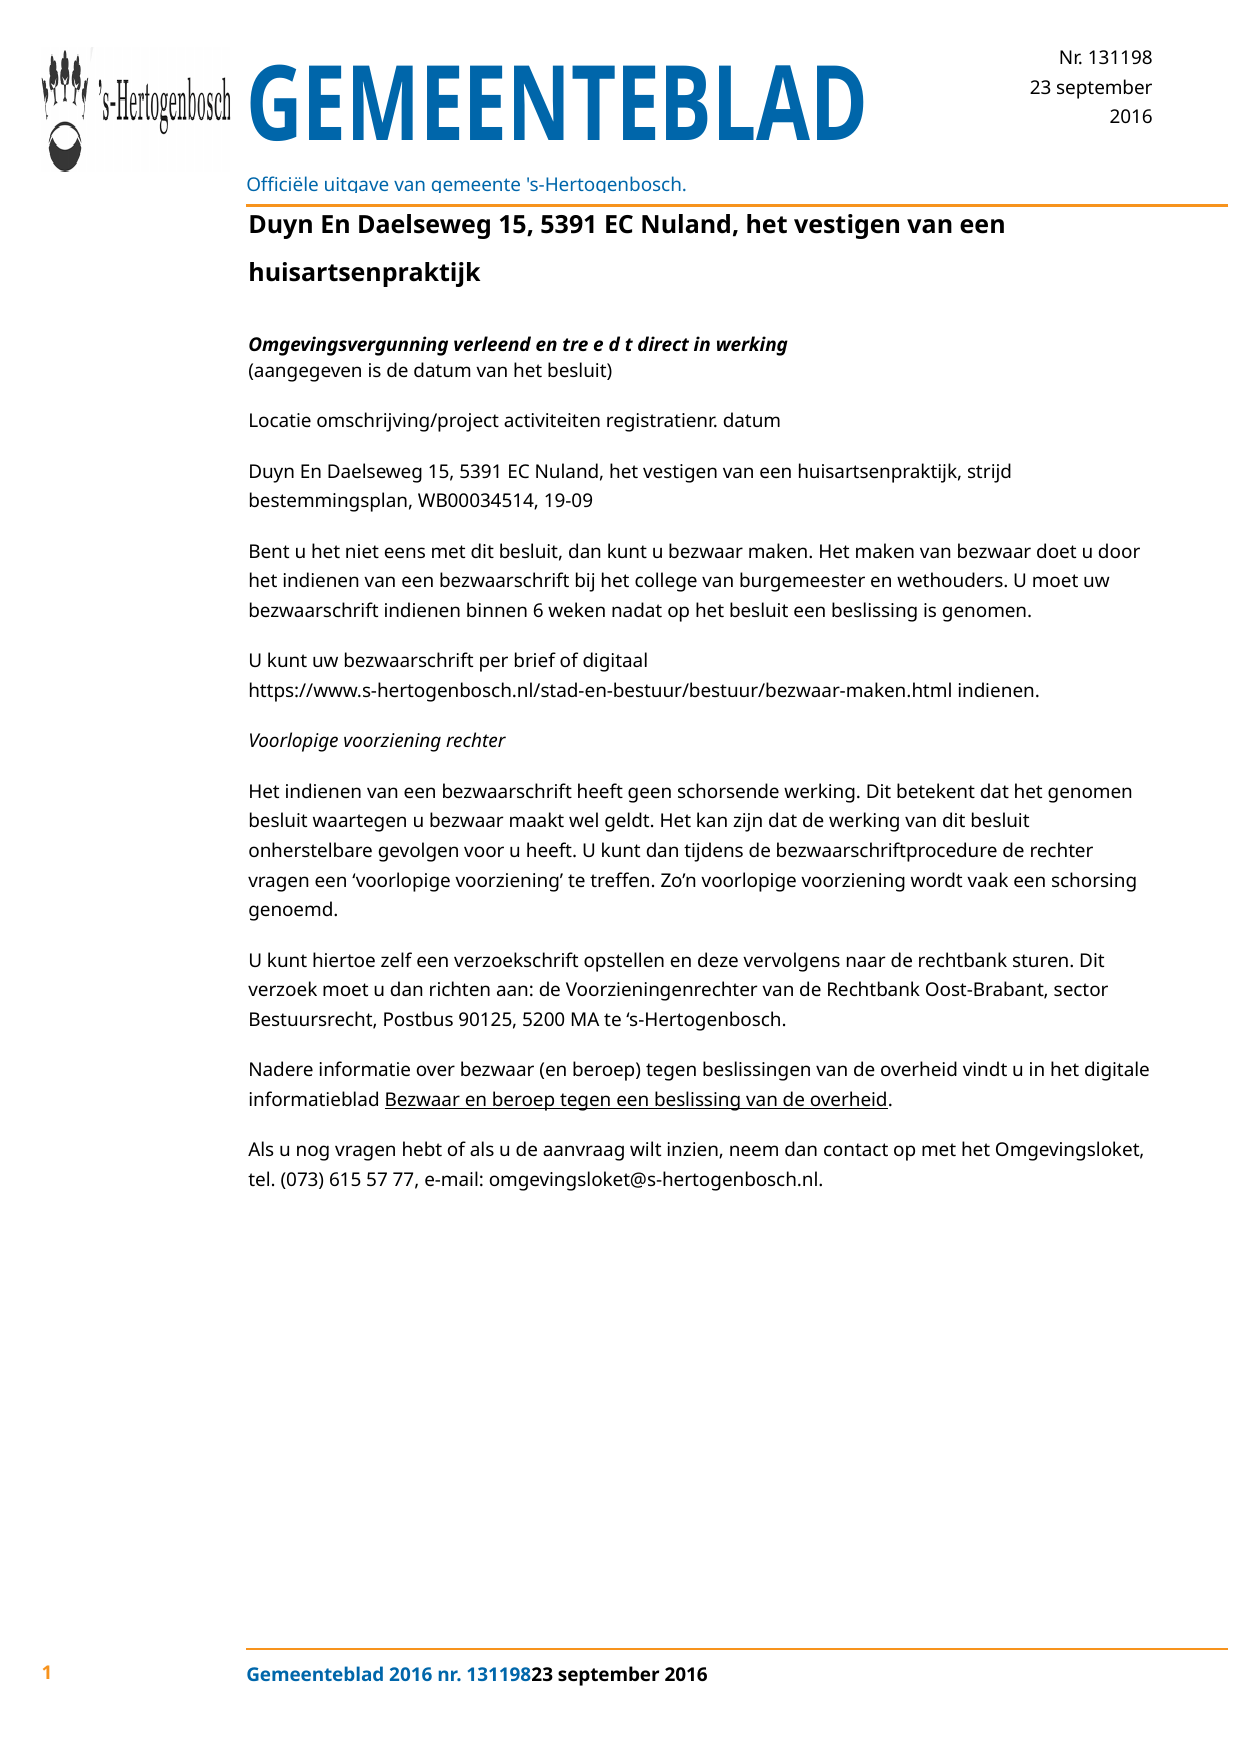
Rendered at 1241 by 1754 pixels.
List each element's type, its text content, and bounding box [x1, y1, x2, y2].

text U kunt hiertoe zelf een verzoekschrift opstellen en deze vervolgens naar de rechtbank sturen. Dit verzoek moet u dan richten aan: de Voorzieningenrechter van de Rechtbank Oost-Brabant, sector Bestuursrecht, Postbus 90125, 5200 MA te ‘s-Hertogenbosch. [248, 947, 1152, 1032]
text Voorlopige voorziening rechter [248, 728, 1152, 753]
text Locatie omschrijving/project activiteiten registratienr. datum [248, 408, 1152, 433]
text (aangegeven is de datum van het besluit) [248, 357, 1152, 383]
text Omgevingsvergunning verleend en tre e d t direct in werking [248, 331, 1152, 357]
text Duyn En Daelseweg 15, 5391 EC Nuland, het vestigen van een huisartsenpraktijk, strijd bestemmingsplan, WB00034514, 19-09 [248, 458, 1152, 513]
text Nadere informatie over bezwaar (en beroep) tegen beslissingen van de overheid vindt u in het digitale informatieblad Bezwaar en beroep tegen een beslissing van de overheid. [248, 1056, 1152, 1112]
text U kunt uw bezwaarschrift per brief of digitaal https://www.s-hertogenbosch.nl/stad-en-bestuur/bestuur/bezwaar-maken.html indienen. [248, 648, 1152, 703]
text Als u nog vragen hebt of als u de aanvraag wilt inzien, neem dan contact op met het Omgevingsloket, tel. (073) 615 57 77, e-mail: omgevingsloket@s-hertogenbosch.nl. [248, 1136, 1152, 1192]
picture [41, 47, 231, 172]
text Bent u het niet eens met dit besluit, dan kunt u bezwaar maken. Het maken van bezwaar doet u door het indienen van een bezwaarschrift bij het college van burgemeester en wethouders. U moet uw bezwaarschrift indienen binnen 6 weken nadat op het besluit een beslissing is genomen. [248, 538, 1152, 623]
text Het indienen van een bezwaarschrift heeft geen schorsende werking. Dit betekent dat het genomen besluit waartegen u bezwaar maakt wel geldt. Het kan zijn dat de werking van dit besluit onherstelbare gevolgen voor u heeft. U kunt dan tijdens de bezwaarschriftprocedure de rechter vragen een ‘voorlopige voorziening’ te treffen. Zo’n voorlopige voorziening wordt vaak een schorsing genoemd. [248, 778, 1152, 922]
text Duyn En Daelseweg 15, 5391 EC Nuland, het vestigen van een huisartsenpraktijk [248, 207, 1152, 288]
